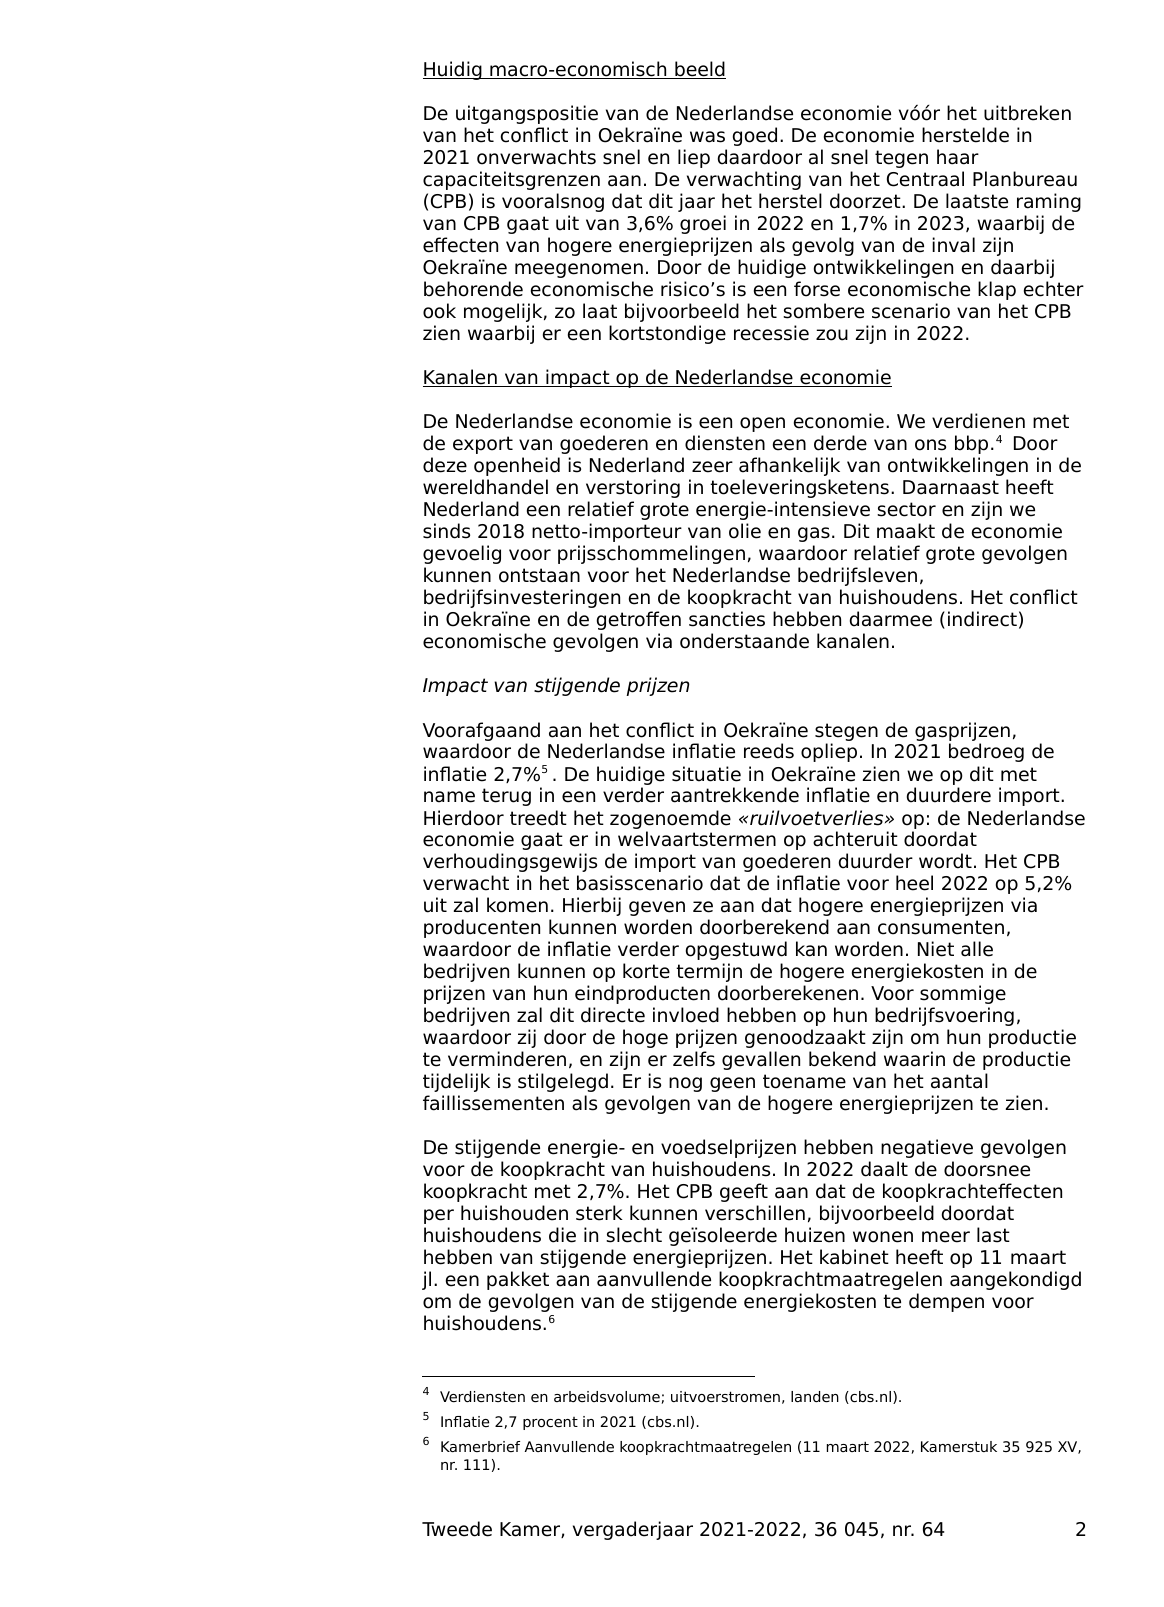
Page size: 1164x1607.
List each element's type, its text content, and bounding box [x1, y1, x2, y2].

subtitle Impact van stijgende prijzen [422, 675, 1087, 697]
subtitle Kanalen van impact op de Nederlandse economie [422, 367, 1087, 389]
text Kamerbrief Aanvullende koopkrachtmaatregelen (11 maart 2022, Kamerstuk 35 925 XV, nr. 111). [422, 1435, 1087, 1474]
text Verdiensten en arbeidsvolume; uitvoerstromen, landen (cbs.nl). [422, 1385, 1087, 1407]
subtitle Huidig macro-economisch beeld [422, 59, 1087, 81]
text De Nederlandse economie is een open economie. We verdienen met de export van goederen en diensten een derde van ons bbp. Door deze openheid is Nederland zeer afhankelijk van ontwikkelingen in de wereldhandel en verstoring in toeleveringsketens. Daarnaast heeft Nederland een relatief grote energie-intensieve sector en zijn we sinds 2018 netto-importeur van olie en gas. Dit maakt de economie gevoelig voor prijsschommelingen, waardoor relatief grote gevolgen kunnen ontstaan voor het Nederlandse bedrijfsleven, bedrijfsinvesteringen en de koopkracht van huishoudens. Het conflict in Oekraïne en de getroffen sancties hebben daarmee (indirect) economische gevolgen via onderstaande kanalen. [422, 411, 1087, 653]
text Inflatie 2,7 procent in 2021 (cbs.nl). [422, 1410, 1087, 1432]
text Voorafgaand aan het conflict in Oekraïne stegen de gasprijzen, waardoor de Nederlandse inflatie reeds opliep. In 2021 bedroeg de inflatie 2,7%. De huidige situatie in Oekraïne zien we op dit met name terug in een verder aantrekkende inflatie en duurdere import. Hierdoor treedt het zogenoemde «ruilvoetverlies» op: de Nederlandse economie gaat er in welvaartstermen op achteruit doordat verhoudingsgewijs de import van goederen duurder wordt. Het CPB verwacht in het basisscenario dat de inflatie voor heel 2022 op 5,2% uit zal komen. Hierbij geven ze aan dat hogere energieprijzen via producenten kunnen worden doorberekend aan consumenten, waardoor de inflatie verder opgestuwd kan worden. Niet alle bedrijven kunnen op korte termijn de hogere energiekosten in de prijzen van hun eindproducten doorberekenen. Voor sommige bedrijven zal dit directe invloed hebben op hun bedrijfsvoering, waardoor zij door de hoge prijzen genoodzaakt zijn om hun productie te verminderen, en zijn er zelfs gevallen bekend waarin de productie tijdelijk is stilgelegd. Er is nog geen toename van het aantal faillissementen als gevolgen van de hogere energieprijzen te zien. [422, 719, 1087, 1115]
text De uitgangspositie van de Nederlandse economie vóór het uitbreken van het conflict in Oekraïne was goed. De economie herstelde in 2021 onverwachts snel en liep daardoor al snel tegen haar capaciteitsgrenzen aan. De verwachting van het Centraal Planbureau (CPB) is vooralsnog dat dit jaar het herstel doorzet. De laatste raming van CPB gaat uit van 3,6% groei in 2022 en 1,7% in 2023, waarbij de effecten van hogere energieprijzen als gevolg van de inval zijn Oekraïne meegenomen. Door de huidige ontwikkelingen en daarbij behorende economische risico’s is een forse economische klap echter ook mogelijk, zo laat bijvoorbeeld het sombere scenario van het CPB zien waarbij er een kortstondige recessie zou zijn in 2022. [422, 103, 1087, 345]
text De stijgende energie- en voedselprijzen hebben negatieve gevolgen voor de koopkracht van huishoudens. In 2022 daalt de doorsnee koopkracht met 2,7%. Het CPB geeft aan dat de koopkrachteffecten per huishouden sterk kunnen verschillen, bijvoorbeeld doordat huishoudens die in slecht geïsoleerde huizen wonen meer last hebben van stijgende energieprijzen. Het kabinet heeft op 11 maart jl. een pakket aan aanvullende koopkrachtmaatregelen aangekondigd om de gevolgen van de stijgende energiekosten te dempen voor huishoudens. [422, 1137, 1087, 1335]
